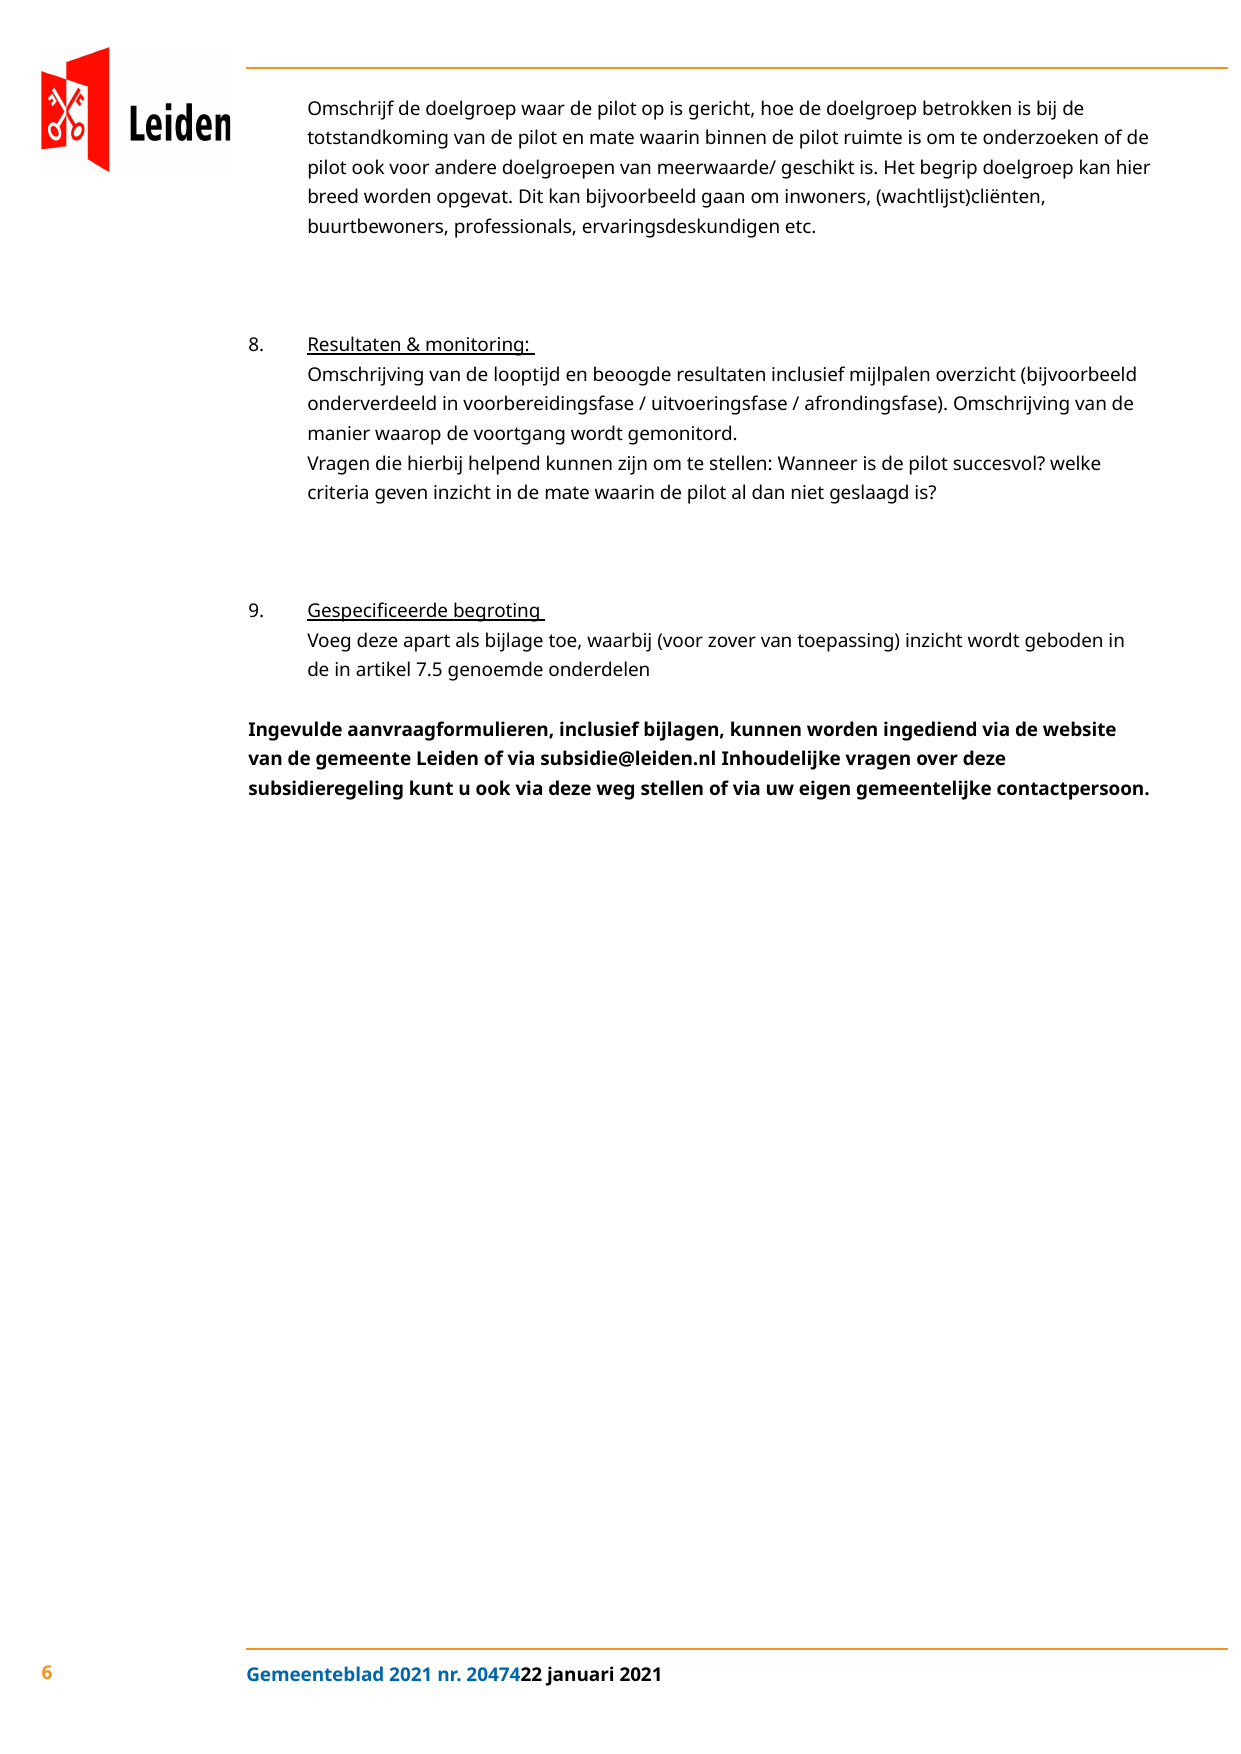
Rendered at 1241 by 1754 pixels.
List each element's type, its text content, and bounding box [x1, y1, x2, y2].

list Omschrijving van de looptijd en beoogde resultaten inclusief mijlpalen overzicht (bijvoorbeeld onderverdeeld in voorbereidingsfase / uitvoeringsfase / afrondingsfase). Omschrijving van de manier waarop de voortgang wordt gemonitord. [248, 361, 1152, 446]
table_header [307, 273, 1211, 328]
list Resultaten & monitoring: [248, 331, 1152, 357]
table_header [307, 539, 1211, 594]
text Ingevulde aanvraagformulieren, inclusief bijlagen, kunnen worden ingediend via de website van de gemeente Leiden of via subsidie@leiden.nl Inhoudelijke vragen over deze subsidieregeling kunt u ook via deze weg stellen of via uw eigen gemeentelijke contactpersoon. [248, 716, 1152, 801]
list Voeg deze apart als bijlage toe, waarbij (voor zover van toepassing) inzicht wordt geboden in de in artikel 7.5 genoemde onderdelen [248, 627, 1152, 682]
list Vragen die hierbij helpend kunnen zijn om te stellen: Wanneer is de pilot succesvol? welke criteria geven inzicht in de mate waarin de pilot al dan niet geslaagd is? [248, 450, 1152, 505]
picture [41, 47, 231, 172]
list Omschrijf de doelgroep waar de pilot op is gericht, hoe de doelgroep betrokken is bij de totstandkoming van de pilot en mate waarin binnen de pilot ruimte is om te onderzoeken of de pilot ook voor andere doelgroepen van meerwaarde/ geschikt is. Het begrip doelgroep kan hier breed worden opgevat. Dit kan bijvoorbeeld gaan om inwoners, (wachtlijst)cliënten, buurtbewoners, professionals, ervaringsdeskundigen etc. [248, 95, 1152, 239]
list Gespecificeerde begroting [248, 597, 1152, 623]
